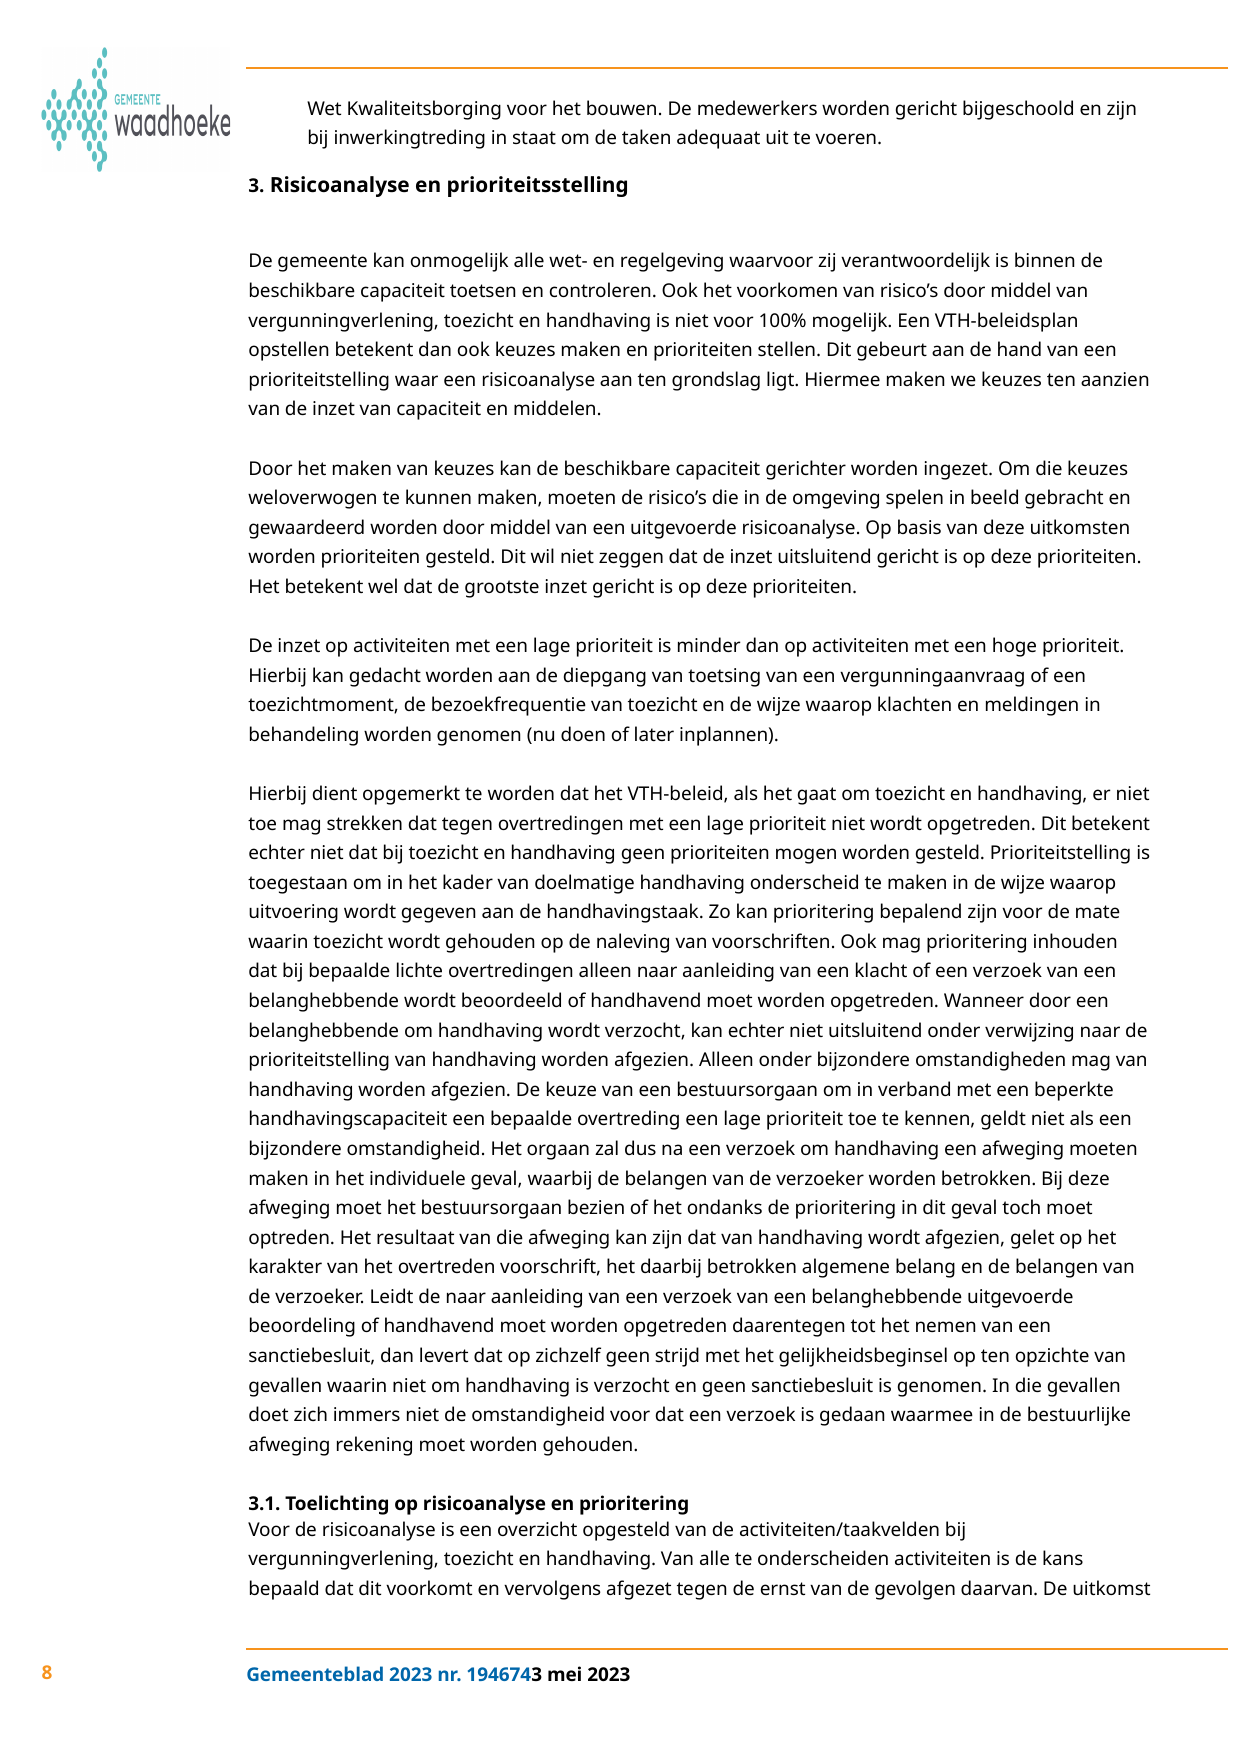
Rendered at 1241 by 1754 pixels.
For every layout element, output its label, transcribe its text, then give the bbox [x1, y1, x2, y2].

text 3. Risicoanalyse en prioriteitsstelling [248, 170, 1152, 198]
list Wet Kwaliteitsborging voor het bouwen. De medewerkers worden gericht bijgeschoold en zijn bij inwerkingtreding in staat om de taken adequaat uit te voeren. [248, 95, 1152, 150]
text Door het maken van keuzes kan de beschikbare capaciteit gerichter worden ingezet. Om die keuzes weloverwogen te kunnen maken, moeten de risico’s die in de omgeving spelen in beeld gebracht en gewaardeerd worden door middel van een uitgevoerde risicoanalyse. Op basis van deze uitkomsten worden prioriteiten gesteld. Dit wil niet zeggen dat de inzet uitsluitend gericht is op deze prioriteiten. Het betekent wel dat de grootste inzet gericht is op deze prioriteiten. [248, 455, 1152, 599]
picture [41, 47, 231, 172]
text De inzet op activiteiten met een lage prioriteit is minder dan op activiteiten met een hoge prioriteit. Hierbij kan gedacht worden aan de diepgang van toetsing van een vergunningaanvraag of een toezichtmoment, de bezoekfrequentie van toezicht en de wijze waarop klachten en meldingen in behandeling worden genomen (nu doen of later inplannen). [248, 632, 1152, 747]
text 3.1. Toelichting op risicoanalyse en prioritering [248, 1490, 1152, 1516]
text De gemeente kan onmogelijk alle wet- en regelgeving waarvoor zij verantwoordelijk is binnen de beschikbare capaciteit toetsen en controleren. Ook het voorkomen van risico’s door middel van vergunningverlening, toezicht en handhaving is niet voor 100% mogelijk. Een VTH-beleidsplan opstellen betekent dan ook keuzes maken en prioriteiten stellen. Dit gebeurt aan de hand van een prioriteitstelling waar een risicoanalyse aan ten grondslag ligt. Hiermee maken we keuzes ten aanzien van de inzet van capaciteit en middelen. [248, 248, 1152, 421]
text Voor de risicoanalyse is een overzicht opgesteld van de activiteiten/taakvelden bij vergunningverlening, toezicht en handhaving. Van alle te onderscheiden activiteiten is de kans bepaald dat dit voorkomt en vervolgens afgezet tegen de ernst van de gevolgen daarvan. De uitkomst [248, 1516, 1152, 1601]
text Hierbij dient opgemerkt te worden dat het VTH-beleid, als het gaat om toezicht en handhaving, er niet toe mag strekken dat tegen overtredingen met een lage prioriteit niet wordt opgetreden. Dit betekent echter niet dat bij toezicht en handhaving geen prioriteiten mogen worden gesteld. Prioriteitstelling is toegestaan om in het kader van doelmatige handhaving onderscheid te maken in de wijze waarop uitvoering wordt gegeven aan de handhavingstaak. Zo kan prioritering bepalend zijn voor de mate waarin toezicht wordt gehouden op de naleving van voorschriften. Ook mag prioritering inhouden dat bij bepaalde lichte overtredingen alleen naar aanleiding van een klacht of een verzoek van een belanghebbende wordt beoordeeld of handhavend moet worden opgetreden. Wanneer door een belanghebbende om handhaving wordt verzocht, kan echter niet uitsluitend onder verwijzing naar de prioriteitstelling van handhaving worden afgezien. Alleen onder bijzondere omstandigheden mag van handhaving worden afgezien. De keuze van een bestuursorgaan om in verband met een beperkte handhavingscapaciteit een bepaalde overtreding een lage prioriteit toe te kennen, geldt niet als een bijzondere omstandigheid. Het orgaan zal dus na een verzoek om handhaving een afweging moeten maken in het individuele geval, waarbij de belangen van de verzoeker worden betrokken. Bij deze afweging moet het bestuursorgaan bezien of het ondanks de prioritering in dit geval toch moet optreden. Het resultaat van die afweging kan zijn dat van handhaving wordt afgezien, gelet op het karakter van het overtreden voorschrift, het daarbij betrokken algemene belang en de belangen van de verzoeker. Leidt de naar aanleiding van een verzoek van een belanghebbende uitgevoerde beoordeling of handhavend moet worden opgetreden daarentegen tot het nemen van een sanctiebesluit, dan levert dat op zichzelf geen strijd met het gelijkheidsbeginsel op ten opzichte van gevallen waarin niet om handhaving is verzocht en geen sanctiebesluit is genomen. In die gevallen doet zich immers niet de omstandigheid voor dat een verzoek is gedaan waarmee in de bestuurlijke afweging rekening moet worden gehouden. [248, 780, 1152, 1457]
